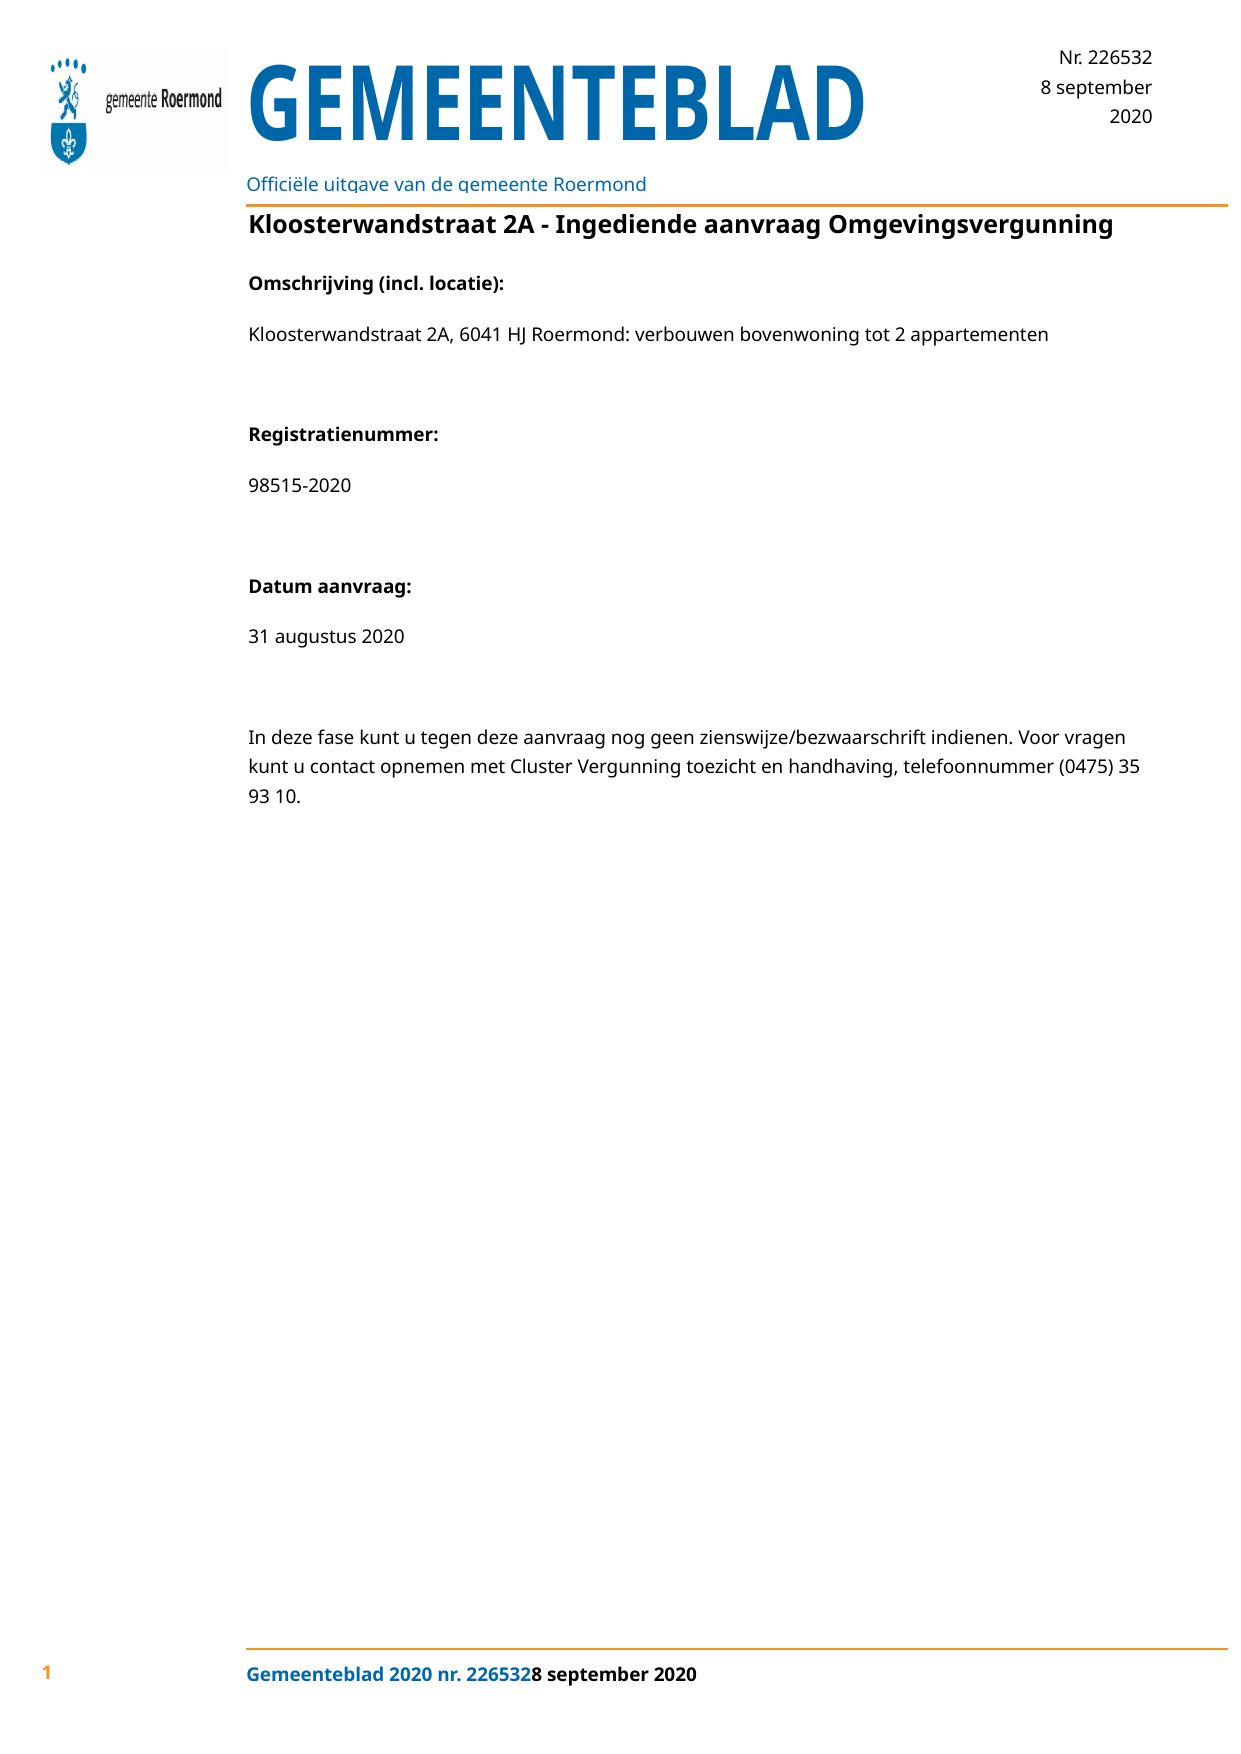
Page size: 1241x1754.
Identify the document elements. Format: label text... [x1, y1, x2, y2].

text Datum aanvraag: [248, 573, 1152, 598]
picture [41, 47, 231, 172]
text 98515-2020 [248, 472, 1152, 498]
text Kloosterwandstraat 2A - Ingediende aanvraag Omgevingsvergunning [248, 207, 1152, 241]
text In deze fase kunt u tegen deze aanvraag nog geen zienswijze/bezwaarschrift indienen. Voor vragen kunt u contact opnemen met Cluster Vergunning toezicht en handhaving, telefoonnummer (0475) 35 93 10. [248, 724, 1152, 809]
text Registratienummer: [248, 422, 1152, 447]
text Omschrijving (incl. locatie): [248, 270, 1152, 296]
text 31 augustus 2020 [248, 623, 1152, 649]
text Kloosterwandstraat 2A, 6041 HJ Roermond: verbouwen bovenwoning tot 2 appartementen [248, 321, 1152, 346]
